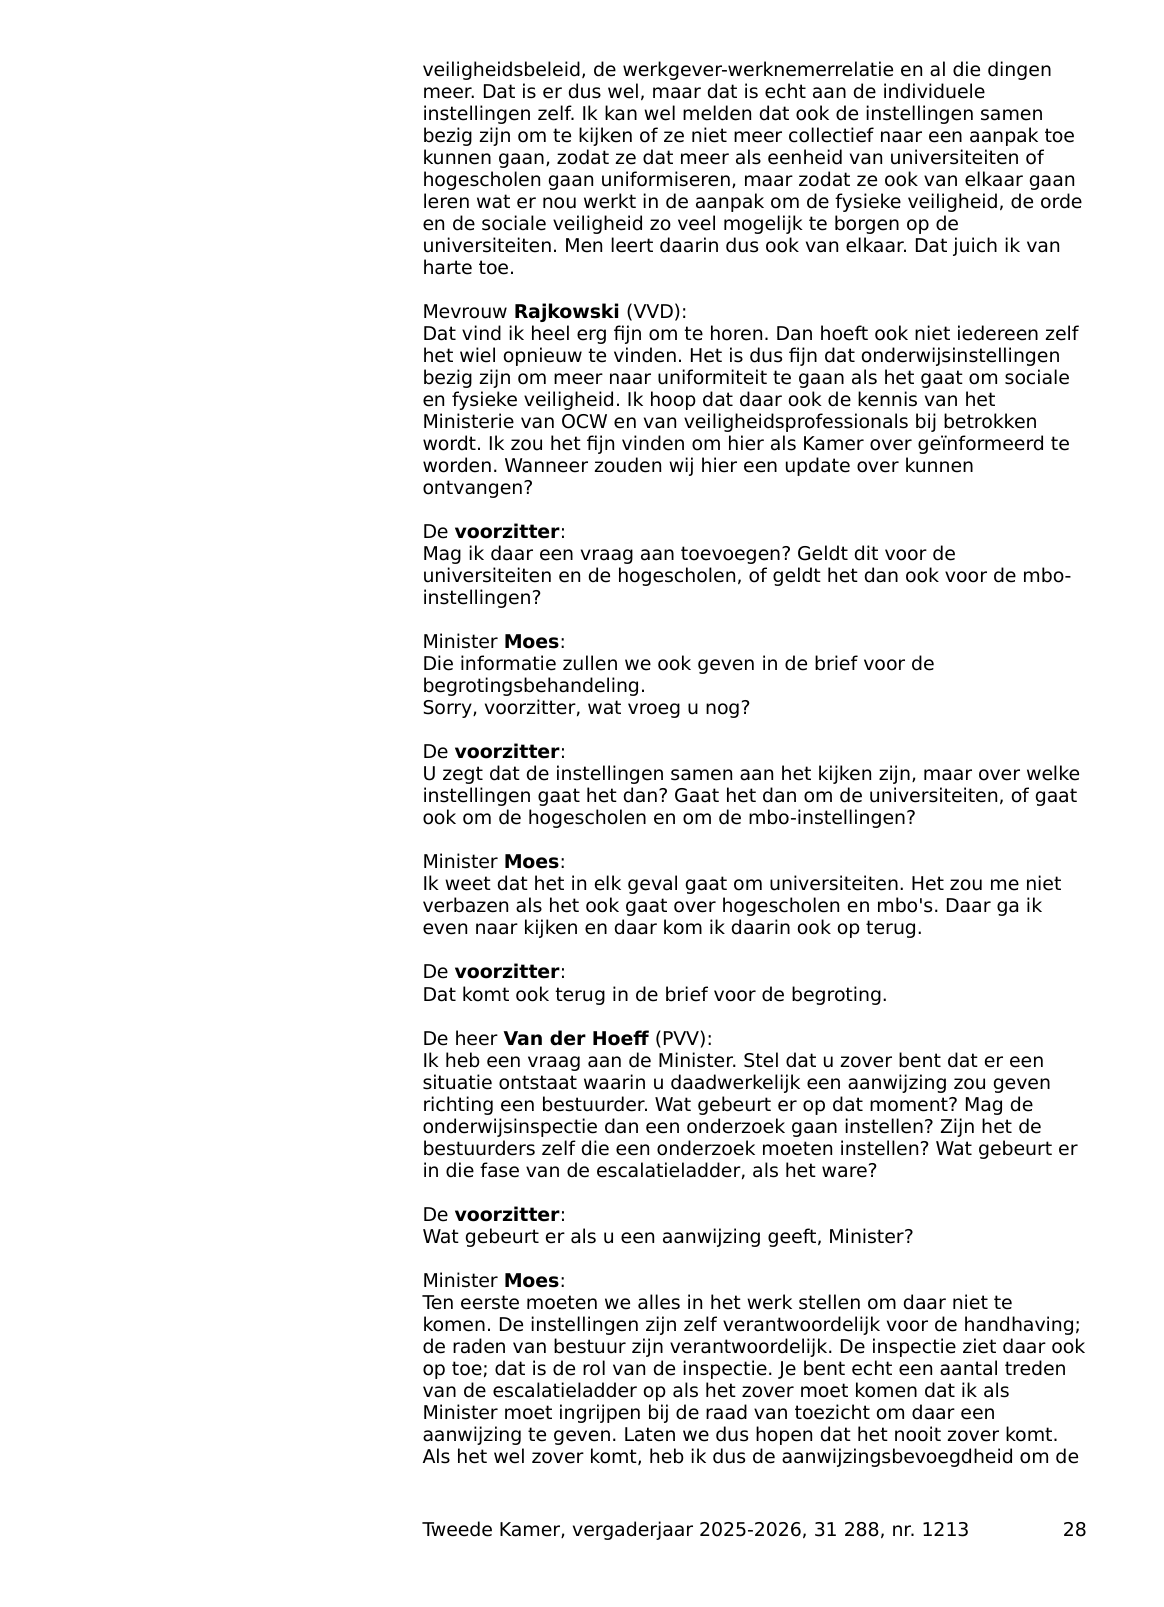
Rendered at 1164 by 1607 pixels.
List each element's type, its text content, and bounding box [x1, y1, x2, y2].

text De voorzitter: [422, 1204, 1087, 1226]
text Minister Moes: [422, 1270, 1087, 1292]
text Dat vind ik heel erg fijn om te horen. Dan hoeft ook niet iedereen zelf het wiel opnieuw te vinden. Het is dus fijn dat onderwijsinstellingen bezig zijn om meer naar uniformiteit te gaan als het gaat om sociale en fysieke veiligheid. Ik hoop dat daar ook de kennis van het Ministerie van OCW en van veiligheidsprofessionals bij betrokken wordt. Ik zou het fijn vinden om hier als Kamer over geïnformeerd te worden. Wanneer zouden wij hier een update over kunnen ontvangen? [422, 323, 1087, 499]
text Ik heb een vraag aan de Minister. Stel dat u zover bent dat er een situatie ontstaat waarin u daadwerkelijk een aanwijzing zou geven richting een bestuurder. Wat gebeurt er op dat moment? Mag de onderwijsinspectie dan een onderzoek gaan instellen? Zijn het de bestuurders zelf die een onderzoek moeten instellen? Wat gebeurt er in die fase van de escalatieladder, als het ware? [422, 1049, 1087, 1181]
text De voorzitter: [422, 961, 1087, 983]
text Ten eerste moeten we alles in het werk stellen om daar niet te komen. De instellingen zijn zelf verantwoordelijk voor de handhaving; de raden van bestuur zijn verantwoordelijk. De inspectie ziet daar ook op toe; dat is de rol van de inspectie. Je bent echt een aantal treden van de escalatieladder op als het zover moet komen dat ik als Minister moet ingrijpen bij de raad van toezicht om daar een aanwijzing te geven. Laten we dus hopen dat het nooit zover komt. Als het wel zover komt, heb ik dus de aanwijzingsbevoegdheid om de [422, 1292, 1087, 1468]
text Ik weet dat het in elk geval gaat om universiteiten. Het zou me niet verbazen als het ook gaat over hogescholen en mbo's. Daar ga ik even naar kijken en daar kom ik daarin ook op terug. [422, 873, 1087, 939]
text Wat gebeurt er als u een aanwijzing geeft, Minister? [422, 1226, 1087, 1248]
text Minister Moes: [422, 631, 1087, 653]
text Mag ik daar een vraag aan toevoegen? Geldt dit voor de universiteiten en de hogescholen, of geldt het dan ook voor de mbo-instellingen? [422, 543, 1087, 609]
text Sorry, voorzitter, wat vroeg u nog? [422, 697, 1087, 719]
text Die informatie zullen we ook geven in de brief voor de begrotingsbehandeling. [422, 653, 1087, 697]
text Mevrouw Rajkowski (VVD): [422, 301, 1087, 323]
text veiligheidsbeleid, de werkgever-werknemerrelatie en al die dingen meer. Dat is er dus wel, maar dat is echt aan de individuele instellingen zelf. Ik kan wel melden dat ook de instellingen samen bezig zijn om te kijken of ze niet meer collectief naar een aanpak toe kunnen gaan, zodat ze dat meer als eenheid van universiteiten of hogescholen gaan uniformiseren, maar zodat ze ook van elkaar gaan leren wat er nou werkt in de aanpak om de fysieke veiligheid, de orde en de sociale veiligheid zo veel mogelijk te borgen op de universiteiten. Men leert daarin dus ook van elkaar. Dat juich ik van harte toe. [422, 59, 1087, 279]
text De heer Van der Hoeff (PVV): [422, 1028, 1087, 1049]
text U zegt dat de instellingen samen aan het kijken zijn, maar over welke instellingen gaat het dan? Gaat het dan om de universiteiten, of gaat ook om de hogescholen en om de mbo-instellingen? [422, 763, 1087, 829]
text Dat komt ook terug in de brief voor de begroting. [422, 983, 1087, 1005]
text De voorzitter: [422, 741, 1087, 763]
text Minister Moes: [422, 851, 1087, 873]
text De voorzitter: [422, 521, 1087, 543]
